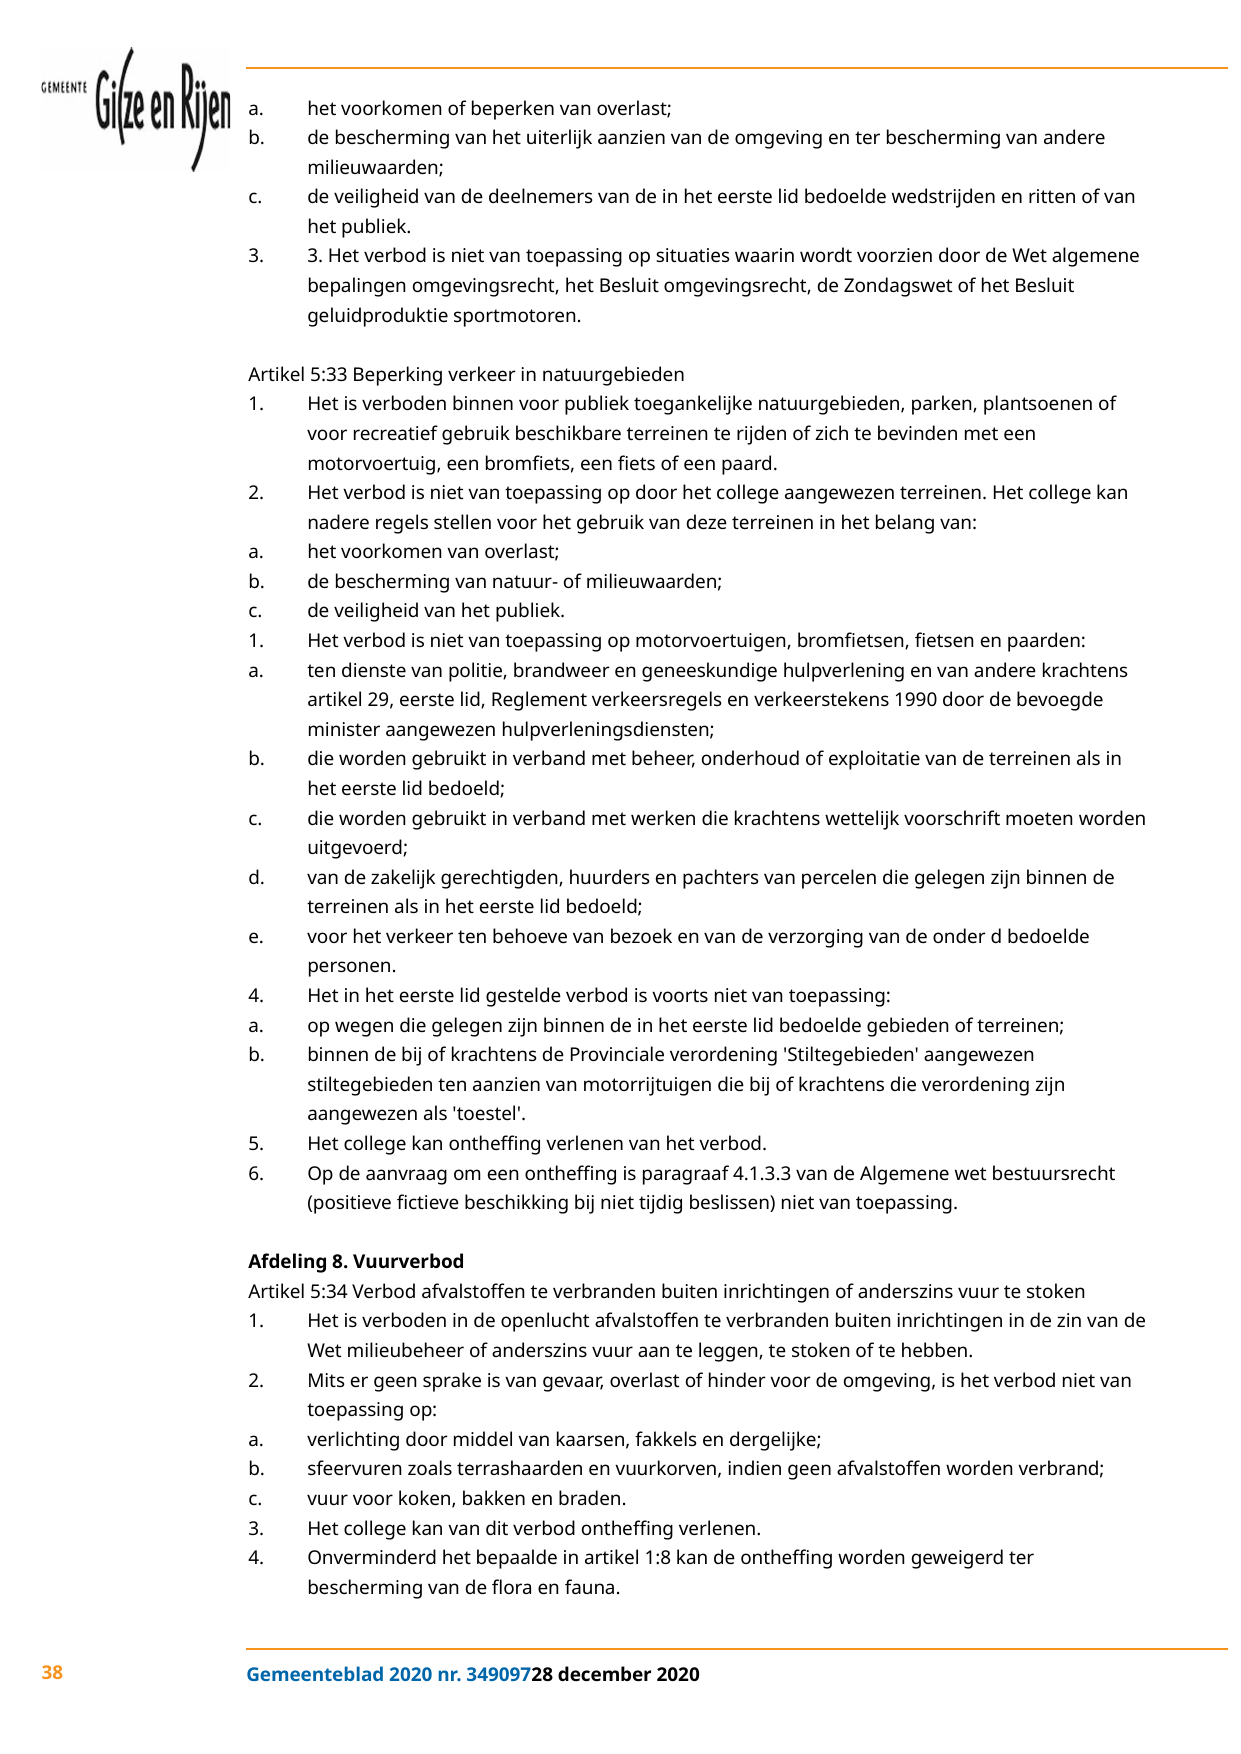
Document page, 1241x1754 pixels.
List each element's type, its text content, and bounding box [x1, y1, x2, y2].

list die worden gebruikt in verband met beheer, onderhoud of exploitatie van de terreinen als in het eerste lid bedoeld; [248, 746, 1152, 801]
list Het verbod is niet van toepassing op door het college aangewezen terreinen. Het college kan nadere regels stellen voor het gebruik van deze terreinen in het belang van: [248, 479, 1152, 535]
list Mits er geen sprake is van gevaar, overlast of hinder voor de omgeving, is het verbod niet van toepassing op: [248, 1367, 1152, 1422]
list de bescherming van natuur- of milieuwaarden; [248, 568, 1152, 594]
picture [41, 47, 231, 172]
list het voorkomen van overlast; [248, 538, 1152, 564]
text Artikel 5:33 Beperking verkeer in natuurgebieden [248, 361, 1152, 387]
list sfeervuren zoals terrashaarden en vuurkorven, indien geen afvalstoffen worden verbrand; [248, 1456, 1152, 1481]
list Het is verboden binnen voor publiek toegankelijke natuurgebieden, parken, plantsoenen of voor recreatief gebruik beschikbare terreinen te rijden of zich te bevinden met een motorvoertuig, een bromfiets, een fiets of een paard. [248, 391, 1152, 476]
list op wegen die gelegen zijn binnen de in het eerste lid bedoelde gebieden of terreinen; [248, 1012, 1152, 1038]
list 3. Het verbod is niet van toepassing op situaties waarin wordt voorzien door de Wet algemene bepalingen omgevingsrecht, het Besluit omgevingsrecht, de Zondagswet of het Besluit geluidproduktie sportmotoren. [248, 243, 1152, 328]
list vuur voor koken, bakken en braden. [248, 1485, 1152, 1511]
list van de zakelijk gerechtigden, huurders en pachters van percelen die gelegen zijn binnen de terreinen als in het eerste lid bedoeld; [248, 864, 1152, 919]
list Het college kan ontheffing verlenen van het verbod. [248, 1130, 1152, 1156]
list Het in het eerste lid gestelde verbod is voorts niet van toepassing: [248, 982, 1152, 1008]
list verlichting door middel van kaarsen, fakkels en dergelijke; [248, 1426, 1152, 1452]
text Artikel 5:34 Verbod afvalstoffen te verbranden buiten inrichtingen of anderszins vuur te stoken [248, 1278, 1152, 1304]
list Het verbod is niet van toepassing op motorvoertuigen, bromfietsen, fietsen en paarden: [248, 627, 1152, 653]
list de veiligheid van het publiek. [248, 598, 1152, 623]
list de veiligheid van de deelnemers van de in het eerste lid bedoelde wedstrijden en ritten of van het publiek. [248, 183, 1152, 239]
list ten dienste van politie, brandweer en geneeskundige hulpverlening en van andere krachtens artikel 29, eerste lid, Reglement verkeersregels en verkeerstekens 1990 door de bevoegde minister aangewezen hulpverleningsdiensten; [248, 657, 1152, 742]
list Op de aanvraag om een ontheffing is paragraaf 4.1.3.3 van de Algemene wet bestuursrecht (positieve fictieve beschikking bij niet tijdig beslissen) niet van toepassing. [248, 1160, 1152, 1215]
list de bescherming van het uiterlijk aanzien van de omgeving en ter bescherming van andere milieuwaarden; [248, 124, 1152, 180]
list Het is verboden in de openlucht afvalstoffen te verbranden buiten inrichtingen in de zin van de Wet milieubeheer of anderszins vuur aan te leggen, te stoken of te hebben. [248, 1308, 1152, 1363]
list Onverminderd het bepaalde in artikel 1:8 kan de ontheffing worden geweigerd ter bescherming van de flora en fauna. [248, 1544, 1152, 1600]
list die worden gebruikt in verband met werken die krachtens wettelijk voorschrift moeten worden uitgevoerd; [248, 805, 1152, 860]
list Het college kan van dit verbod ontheffing verlenen. [248, 1515, 1152, 1541]
list binnen de bij of krachtens de Provinciale verordening 'Stiltegebieden' aangewezen stiltegebieden ten aanzien van motorrijtuigen die bij of krachtens die verordening zijn aangewezen als 'toestel'. [248, 1041, 1152, 1126]
list het voorkomen of beperken van overlast; [248, 95, 1152, 121]
list voor het verkeer ten behoeve van bezoek en van de verzorging van de onder d bedoelde personen. [248, 923, 1152, 978]
text Afdeling 8. Vuurverbod [248, 1248, 1152, 1274]
